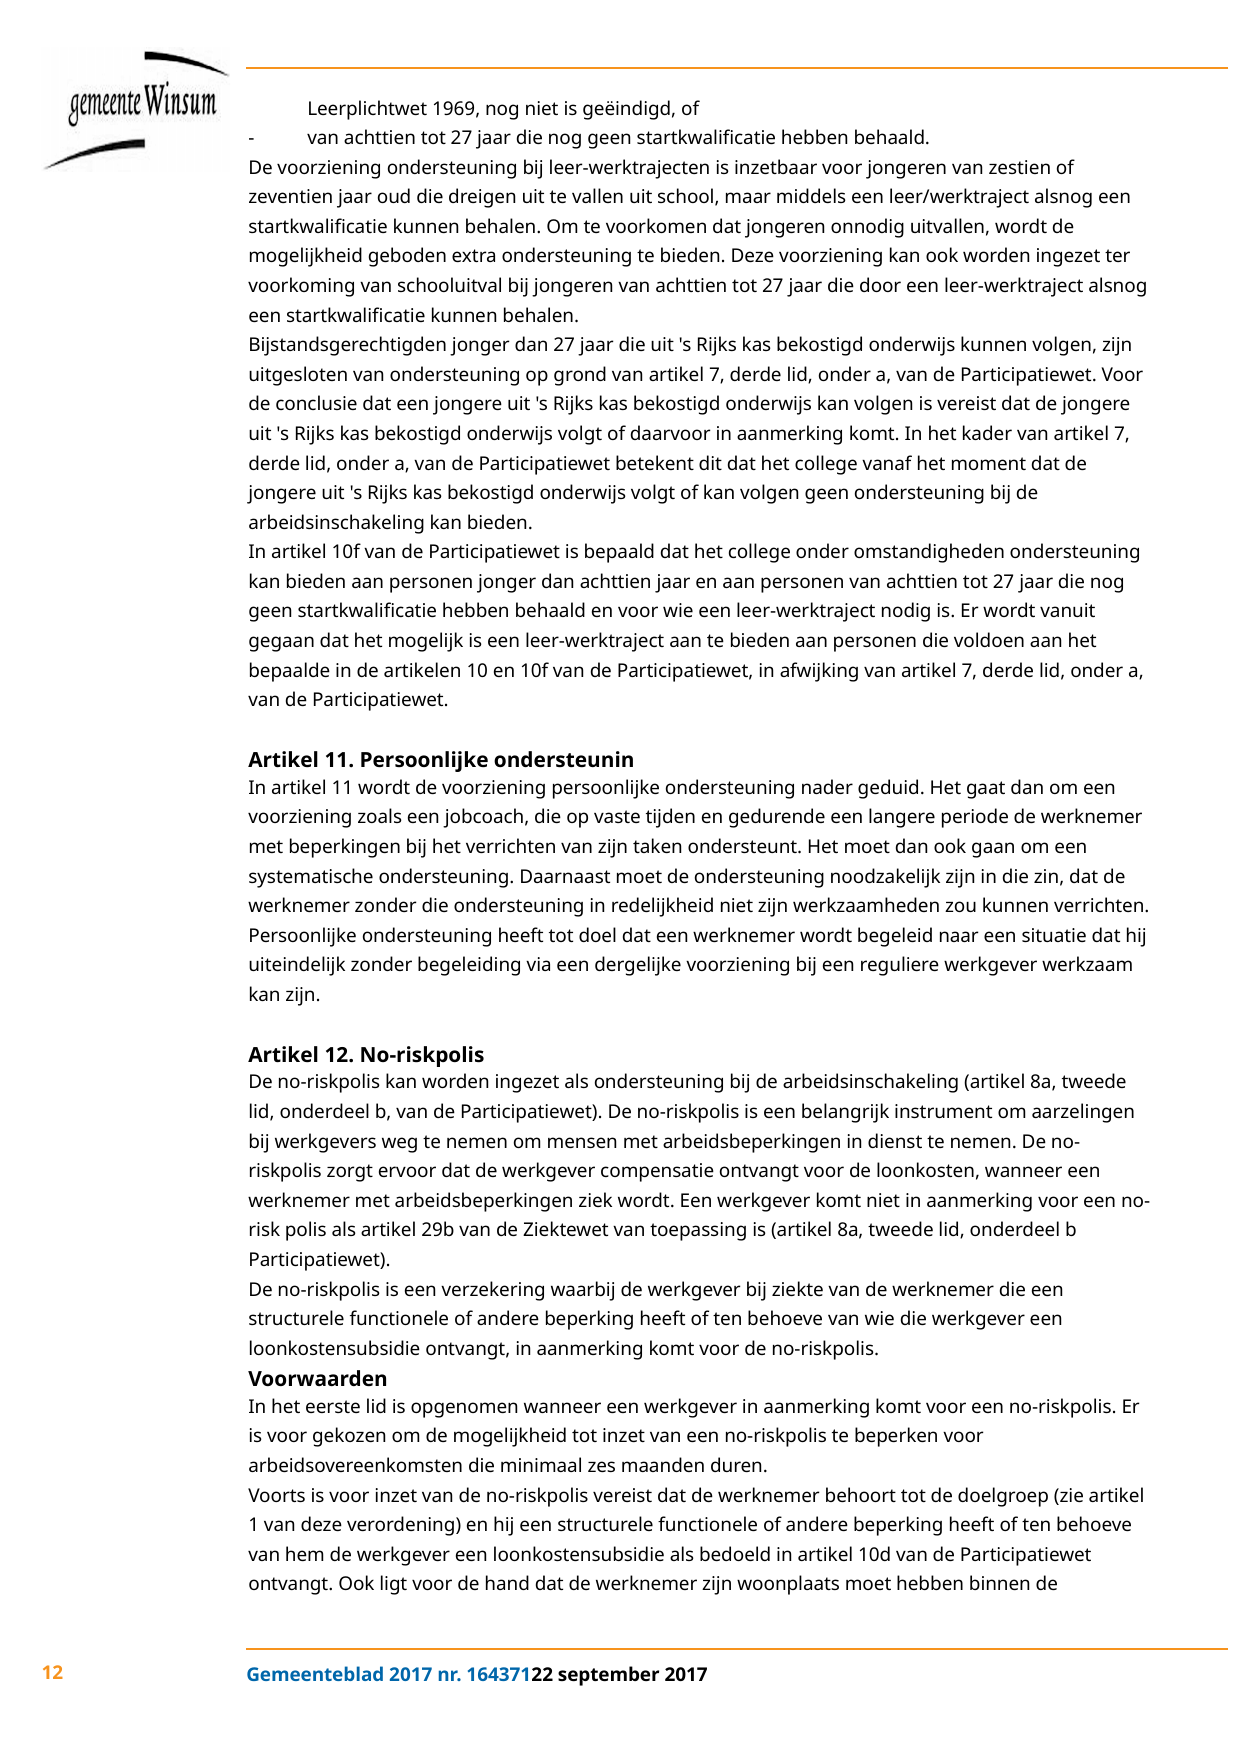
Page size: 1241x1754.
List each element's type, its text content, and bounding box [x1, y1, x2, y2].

text bij werkgevers weg te nemen om mensen met arbeidsbeperkingen in dienst te nemen. De no-riskpolis zorgt ervoor dat de werkgever compensatie ontvangt voor de loonkosten, wanneer een werknemer met arbeidsbeperkingen ziek wordt. Een werkgever komt niet in aanmerking voor een no-risk polis als artikel 29b van de Ziektewet van toepassing is (artikel 8a, tweede lid, onderdeel b Participatiewet). [248, 1128, 1152, 1272]
text De voorziening ondersteuning bij leer-werktrajecten is inzetbaar voor jongeren van zestien of zeventien jaar oud die dreigen uit te vallen uit school, maar middels een leer/werktraject alsnog een startkwalificatie kunnen behalen. Om te voorkomen dat jongeren onnodig uitvallen, wordt de mogelijkheid geboden extra ondersteuning te bieden. Deze voorziening kan ook worden ingezet ter voorkoming van schooluitval bij jongeren van achttien tot 27 jaar die door een leer-werktraject alsnog een startkwalificatie kunnen behalen. [248, 154, 1152, 328]
text De no-riskpolis is een verzekering waarbij de werkgever bij ziekte van de werknemer die een structurele functionele of andere beperking heeft of ten behoeve van wie die werkgever een loonkostensubsidie ontvangt, in aanmerking komt voor de no-riskpolis. [248, 1276, 1152, 1361]
text Artikel 12. No-riskpolis [248, 1040, 1152, 1069]
text Artikel 11. Persoonlijke ondersteunin [248, 746, 1152, 774]
picture [41, 47, 231, 172]
text Bijstandsgerechtigden jonger dan 27 jaar die uit 's Rijks kas bekostigd onderwijs kunnen volgen, zijn uitgesloten van ondersteuning op grond van artikel 7, derde lid, onder a, van de Participatiewet. Voor de conclusie dat een jongere uit 's Rijks kas bekostigd onderwijs kan volgen is vereist dat de jongere uit 's Rijks kas bekostigd onderwijs volgt of daarvoor in aanmerking komt. In het kader van artikel 7, derde lid, onder a, van de Participatiewet betekent dit dat het college vanaf het moment dat de jongere uit 's Rijks kas bekostigd onderwijs volgt of kan volgen geen ondersteuning bij de arbeidsinschakeling kan bieden. [248, 331, 1152, 535]
text In artikel 10f van de Participatiewet is bepaald dat het college onder omstandigheden ondersteuning kan bieden aan personen jonger dan achttien jaar en aan personen van achttien tot 27 jaar die nog geen startkwalificatie hebben behaald en voor wie een leer-werktraject nodig is. Er wordt vanuit gegaan dat het mogelijk is een leer-werktraject aan te bieden aan personen die voldoen aan het bepaalde in de artikelen 10 en 10f van de Participatiewet, in afwijking van artikel 7, derde lid, onder a, van de Participatiewet. [248, 538, 1152, 712]
text Voorts is voor inzet van de no-riskpolis vereist dat de werknemer behoort tot de doelgroep (zie artikel 1 van deze verordening) en hij een structurele functionele of andere beperking heeft of ten behoeve van hem de werkgever een loonkostensubsidie als bedoeld in artikel 10d van de Participatiewet ontvangt. Ook ligt voor de hand dat de werknemer zijn woonplaats moet hebben binnen de [248, 1482, 1152, 1596]
list Leerplichtwet 1969, nog niet is geëindigd, of [248, 95, 1152, 121]
list van achttien tot 27 jaar die nog geen startkwalificatie hebben behaald. [248, 124, 1152, 150]
text Voorwaarden [248, 1364, 1152, 1393]
text De no-riskpolis kan worden ingezet als ondersteuning bij de arbeidsinschakeling (artikel 8a, tweede lid, onderdeel b, van de Participatiewet). De no-riskpolis is een belangrijk instrument om aarzelingen [248, 1069, 1152, 1124]
text In het eerste lid is opgenomen wanneer een werkgever in aanmerking komt voor een no-riskpolis. Er is voor gekozen om de mogelijkheid tot inzet van een no-riskpolis te beperken voor arbeidsovereenkomsten die minimaal zes maanden duren. [248, 1393, 1152, 1478]
text In artikel 11 wordt de voorziening persoonlijke ondersteuning nader geduid. Het gaat dan om een voorziening zoals een jobcoach, die op vaste tijden en gedurende een langere periode de werknemer met beperkingen bij het verrichten van zijn taken ondersteunt. Het moet dan ook gaan om een systematische ondersteuning. Daarnaast moet de ondersteuning noodzakelijk zijn in die zin, dat de werknemer zonder die ondersteuning in redelijkheid niet zijn werkzaamheden zou kunnen verrichten. Persoonlijke ondersteuning heeft tot doel dat een werknemer wordt begeleid naar een situatie dat hij uiteindelijk zonder begeleiding via een dergelijke voorziening bij een reguliere werkgever werkzaam kan zijn. [248, 774, 1152, 1007]
